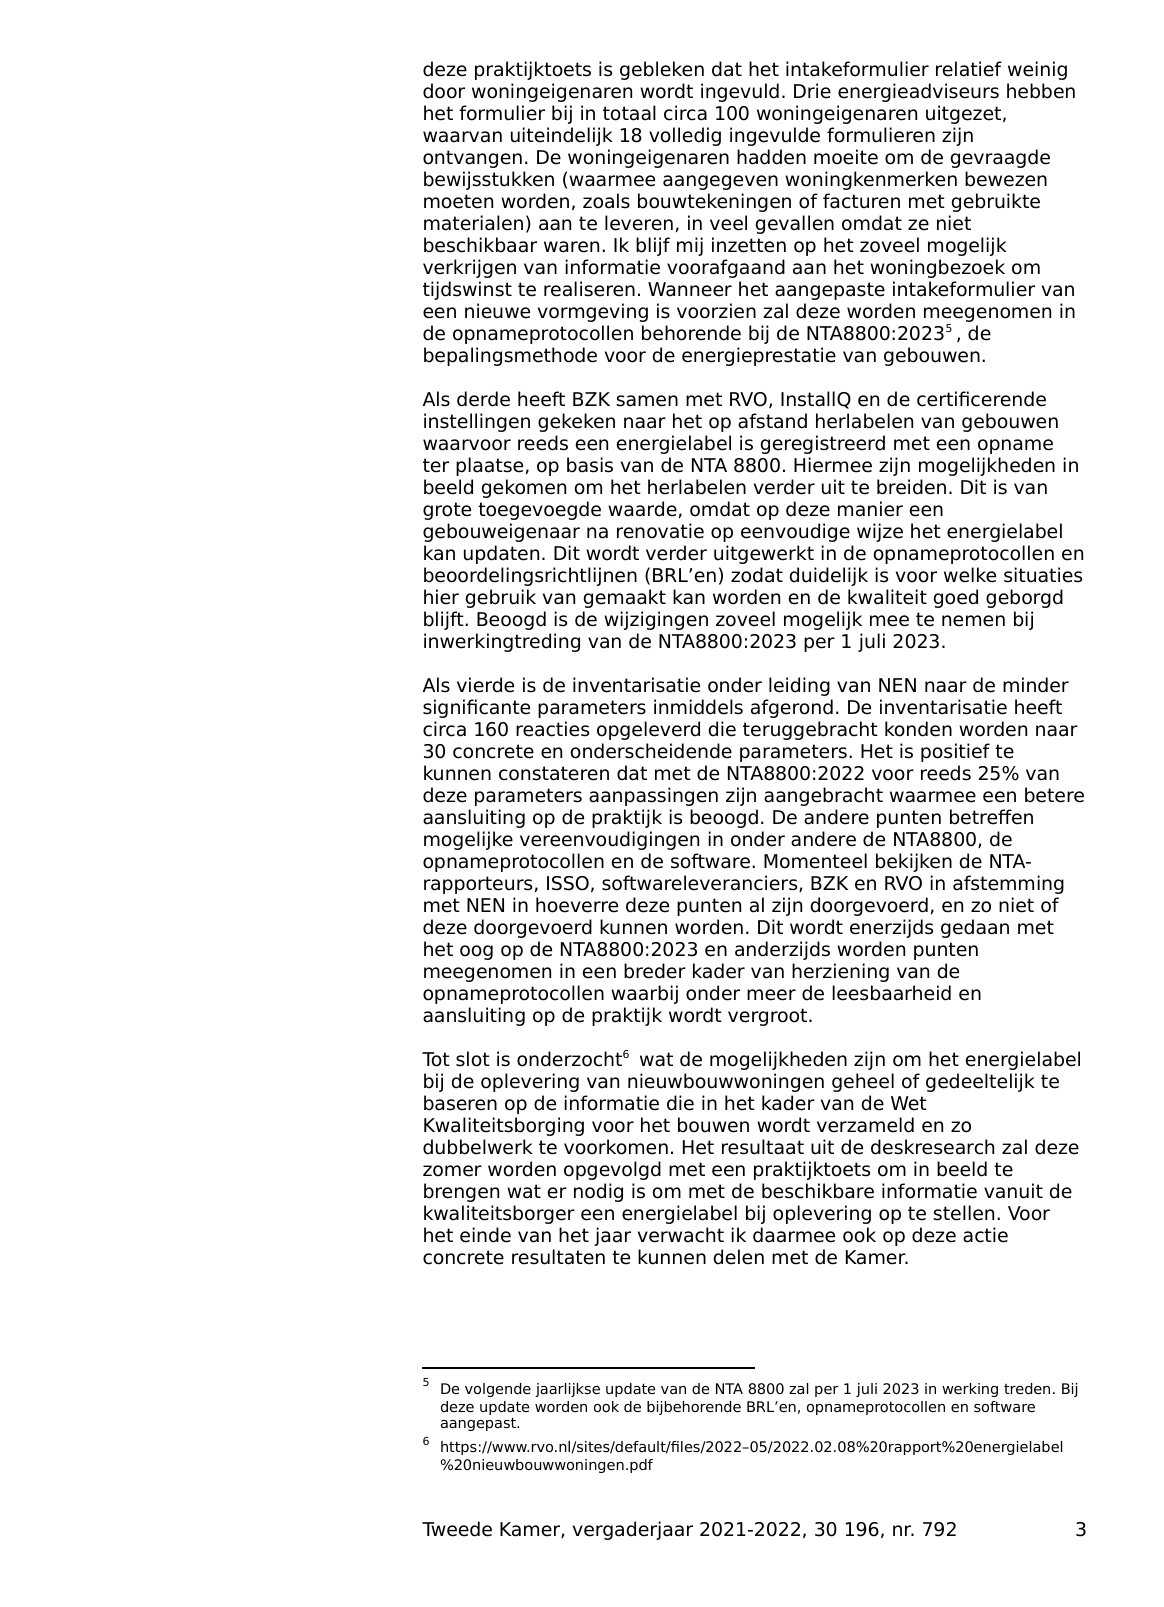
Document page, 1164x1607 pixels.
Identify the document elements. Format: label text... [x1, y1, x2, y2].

text De volgende jaarlijkse update van de NTA 8800 zal per 1 juli 2023 in werking treden. Bij deze update worden ook de bijbehorende BRL’en, opnameprotocollen en software aangepast. [422, 1377, 1087, 1432]
text https://www.rvo.nl/sites/default/files/2022–05/2022.02.08%20rapport%20energielabel%20nieuwbouwwoningen.pdf [422, 1435, 1087, 1474]
text deze praktijktoets is gebleken dat het intakeformulier relatief weinig door woningeigenaren wordt ingevuld. Drie energieadviseurs hebben het formulier bij in totaal circa 100 woningeigenaren uitgezet, waarvan uiteindelijk 18 volledig ingevulde formulieren zijn ontvangen. De woningeigenaren hadden moeite om de gevraagde bewijsstukken (waarmee aangegeven woningkenmerken bewezen moeten worden, zoals bouwtekeningen of facturen met gebruikte materialen) aan te leveren, in veel gevallen omdat ze niet beschikbaar waren. Ik blijf mij inzetten op het zoveel mogelijk verkrijgen van informatie voorafgaand aan het woningbezoek om tijdswinst te realiseren. Wanneer het aangepaste intakeformulier van een nieuwe vormgeving is voorzien zal deze worden meegenomen in de opnameprotocollen behorende bij de NTA8800:2023, de bepalingsmethode voor de energieprestatie van gebouwen. [422, 59, 1087, 367]
text Als derde heeft BZK samen met RVO, InstallQ en de certificerende instellingen gekeken naar het op afstand herlabelen van gebouwen waarvoor reeds een energielabel is geregistreerd met een opname ter plaatse, op basis van de NTA 8800. Hiermee zijn mogelijkheden in beeld gekomen om het herlabelen verder uit te breiden. Dit is van grote toegevoegde waarde, omdat op deze manier een gebouweigenaar na renovatie op eenvoudige wijze het energielabel kan updaten. Dit wordt verder uitgewerkt in de opnameprotocollen en beoordelingsrichtlijnen (BRL’en) zodat duidelijk is voor welke situaties hier gebruik van gemaakt kan worden en de kwaliteit goed geborgd blijft. Beoogd is de wijzigingen zoveel mogelijk mee te nemen bij inwerkingtreding van de NTA8800:2023 per 1 juli 2023. [422, 389, 1087, 653]
text Als vierde is de inventarisatie onder leiding van NEN naar de minder significante parameters inmiddels afgerond. De inventarisatie heeft circa 160 reacties opgeleverd die teruggebracht konden worden naar 30 concrete en onderscheidende parameters. Het is positief te kunnen constateren dat met de NTA8800:2022 voor reeds 25% van deze parameters aanpassingen zijn aangebracht waarmee een betere aansluiting op de praktijk is beoogd. De andere punten betreffen mogelijke vereenvoudigingen in onder andere de NTA8800, de opnameprotocollen en de software. Momenteel bekijken de NTA-rapporteurs, ISSO, softwareleveranciers, BZK en RVO in afstemming met NEN in hoeverre deze punten al zijn doorgevoerd, en zo niet of deze doorgevoerd kunnen worden. Dit wordt enerzijds gedaan met het oog op de NTA8800:2023 en anderzijds worden punten meegenomen in een breder kader van herziening van de opnameprotocollen waarbij onder meer de leesbaarheid en aansluiting op de praktijk wordt vergroot. [422, 675, 1087, 1027]
text Tot slot is onderzocht wat de mogelijkheden zijn om het energielabel bij de oplevering van nieuwbouwwoningen geheel of gedeeltelijk te baseren op de informatie die in het kader van de Wet Kwaliteitsborging voor het bouwen wordt verzameld en zo dubbelwerk te voorkomen. Het resultaat uit de deskresearch zal deze zomer worden opgevolgd met een praktijktoets om in beeld te brengen wat er nodig is om met de beschikbare informatie vanuit de kwaliteitsborger een energielabel bij oplevering op te stellen. Voor het einde van het jaar verwacht ik daarmee ook op deze actie concrete resultaten te kunnen delen met de Kamer. [422, 1049, 1087, 1268]
